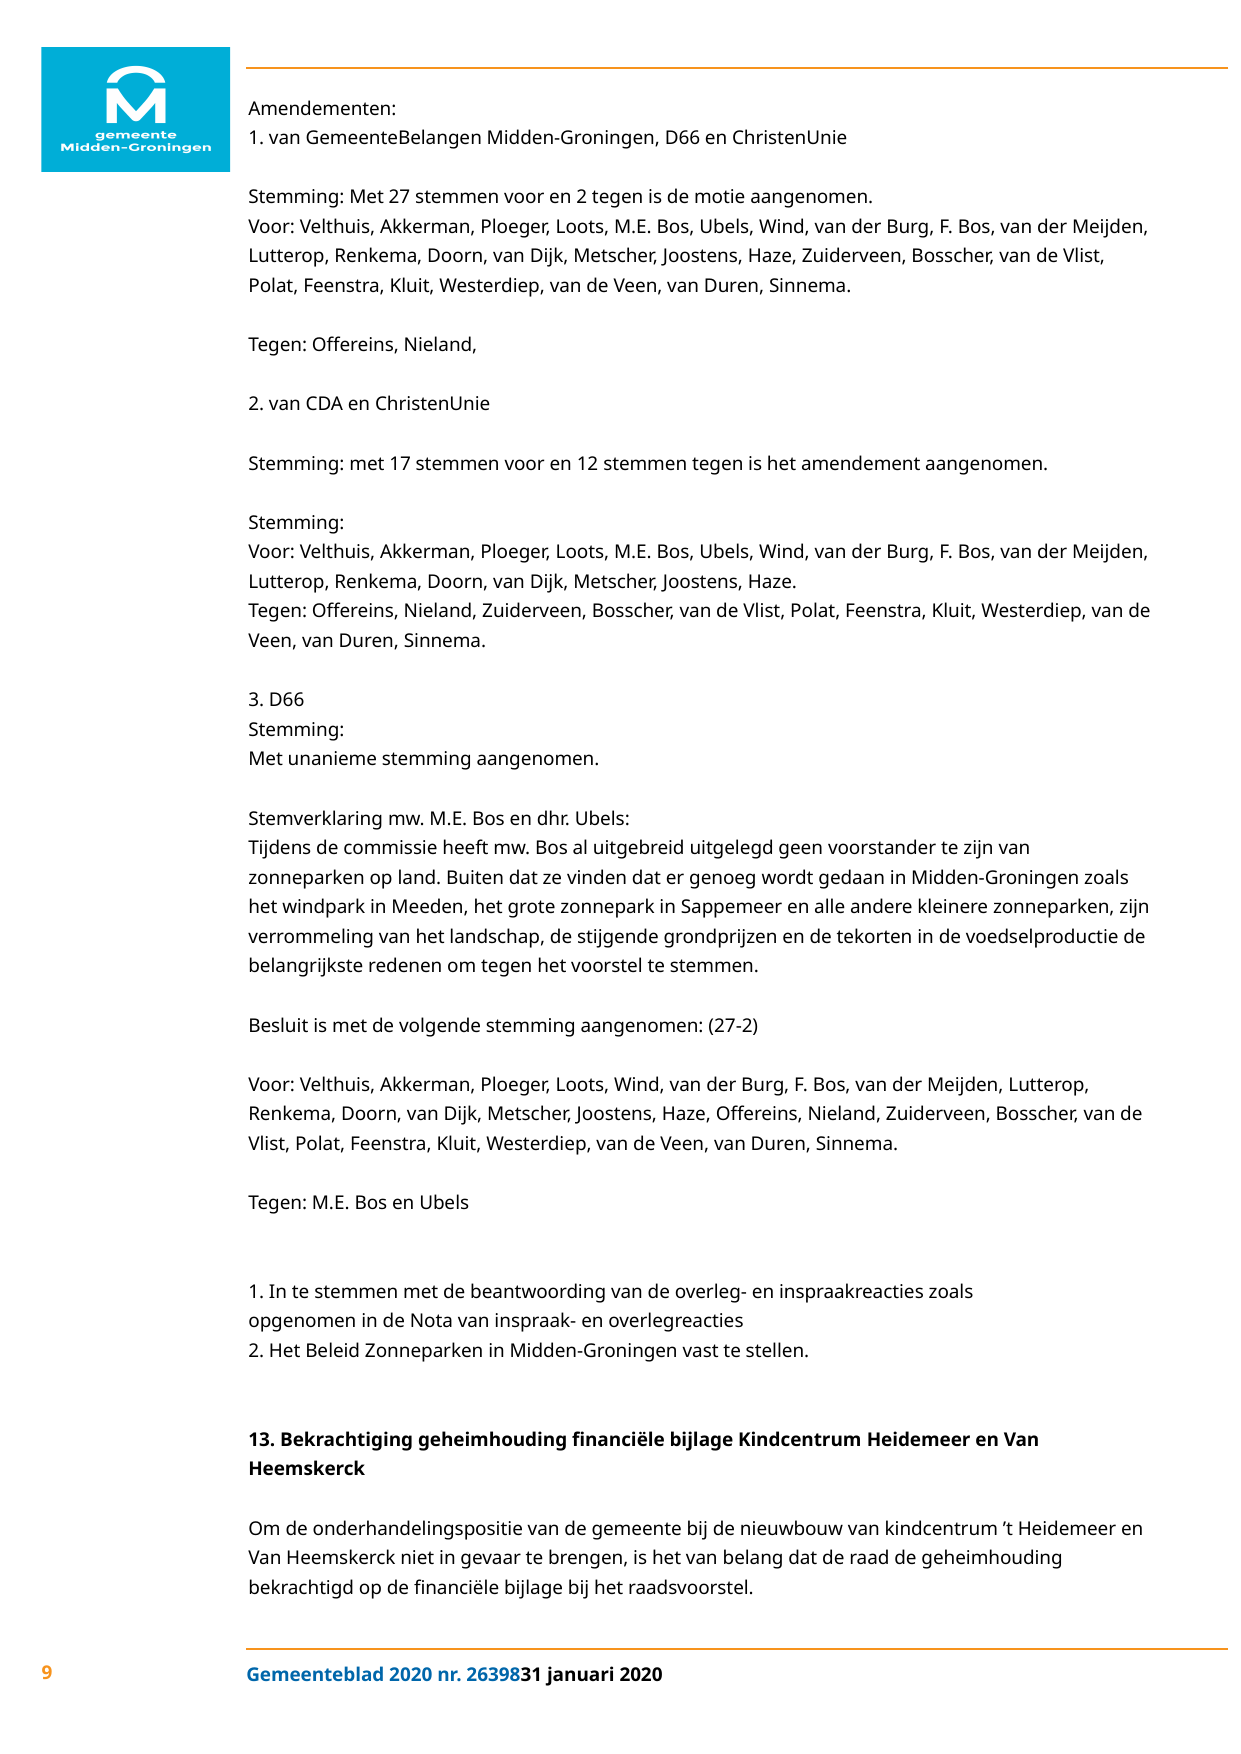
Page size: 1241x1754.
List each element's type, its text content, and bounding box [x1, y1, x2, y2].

text opgenomen in de Nota van inspraak- en overlegreacties [248, 1308, 1152, 1333]
text 1. In te stemmen met de beantwoording van de overleg- en inspraakreacties zoals [248, 1278, 1152, 1304]
text 13. Bekrachtiging geheimhouding financiële bijlage Kindcentrum Heidemeer en Van Heemskerck [248, 1426, 1152, 1481]
text Tegen: Offereins, Nieland, [248, 331, 1152, 357]
picture [184, 146, 190, 153]
text Tegen: M.E. Bos en Ubels [248, 1189, 1152, 1215]
text Stemming: [248, 716, 1152, 742]
text Tijdens de commissie heeft mw. Bos al uitgebreid uitgelegd geen voorstander te zijn van zonneparken op land. Buiten dat ze vinden dat er genoeg wordt gedaan in Midden-Groningen zoals het windpark in Meeden, het grote zonnepark in Sappemeer en alle andere kleinere zonneparken, zijn verrommeling van het landschap, de stijgende grondprijzen en de tekorten in de voedselproductie de belangrijkste redenen om tegen het voorstel te stemmen. [248, 834, 1152, 978]
text Stemming: Met 27 stemmen voor en 2 tegen is de motie aangenomen. [248, 183, 1152, 209]
text Tegen: Offereins, Nieland, Zuiderveen, Bosscher, van de Vlist, Polat, Feenstra, Kluit, Westerdiep, van de Veen, van Duren, Sinnema. [248, 598, 1152, 653]
text 2. Het Beleid Zonneparken in Midden-Groningen vast te stellen. [248, 1337, 1152, 1363]
text Stemming: [248, 509, 1152, 535]
text Om de onderhandelingspositie van de gemeente bij de nieuwbouw van kindcentrum ’t Heidemeer en Van Heemskerck niet in gevaar te brengen, is het van belang dat de raad de geheimhouding bekrachtigd op de financiële bijlage bij het raadsvoorstel. [248, 1515, 1152, 1600]
text Met unanieme stemming aangenomen. [248, 746, 1152, 771]
text 1. van GemeenteBelangen Midden-Groningen, D66 en ChristenUnie [248, 124, 1152, 150]
text 2. van CDA en ChristenUnie [248, 391, 1152, 416]
text Amendementen: [248, 95, 1152, 121]
text 3. D66 [248, 686, 1152, 712]
text Voor: Velthuis, Akkerman, Ploeger, Loots, M.E. Bos, Ubels, Wind, van der Burg, F. Bos, van der Meijden, Lutterop, Renkema, Doorn, van Dijk, Metscher, Joostens, Haze. [248, 538, 1152, 594]
text Voor: Velthuis, Akkerman, Ploeger, Loots, Wind, van der Burg, F. Bos, van der Meijden, Lutterop, Renkema, Doorn, van Dijk, Metscher, Joostens, Haze, Offereins, Nieland, Zuiderveen, Bosscher, van de Vlist, Polat, Feenstra, Kluit, Westerdiep, van de Veen, van Duren, Sinnema. [248, 1071, 1152, 1156]
picture [107, 89, 165, 122]
picture [108, 66, 164, 82]
text Besluit is met de volgende stemming aangenomen: (27-2) [248, 1012, 1152, 1038]
text Stemverklaring mw. M.E. Bos en dhr. Ubels: [248, 805, 1152, 831]
text Voor: Velthuis, Akkerman, Ploeger, Loots, M.E. Bos, Ubels, Wind, van der Burg, F. Bos, van der Meijden, Lutterop, Renkema, Doorn, van Dijk, Metscher, Joostens, Haze, Zuiderveen, Bosscher, van de Vlist, Polat, Feenstra, Kluit, Westerdiep, van de Veen, van Duren, Sinnema. [248, 213, 1152, 298]
text Stemming: met 17 stemmen voor en 12 stemmen tegen is het amendement aangenomen. [248, 450, 1152, 476]
